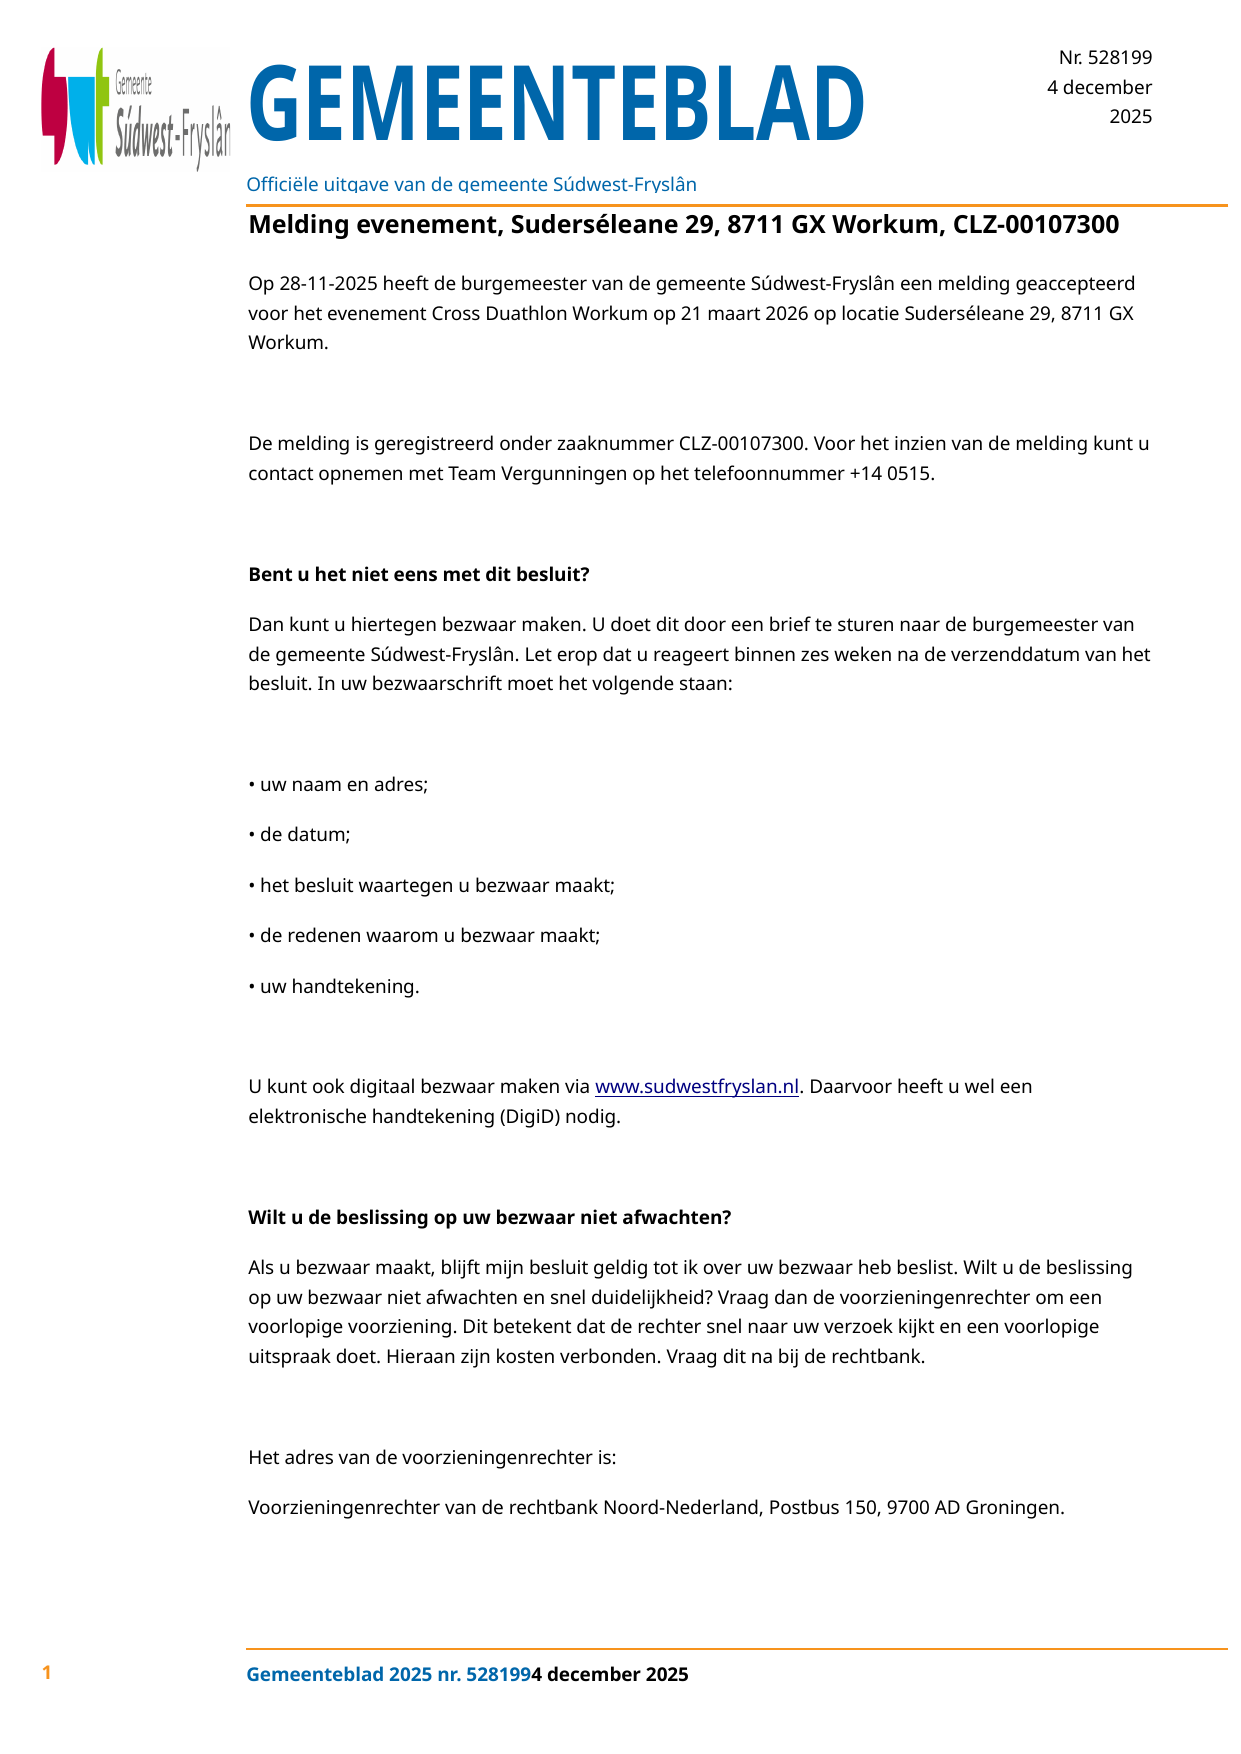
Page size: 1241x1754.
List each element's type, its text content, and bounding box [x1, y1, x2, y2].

text • uw handtekening. [248, 973, 1152, 998]
text • de redenen waarom u bezwaar maakt; [248, 922, 1152, 948]
text U kunt ook digitaal bezwaar maken via www.sudwestfryslan.nl. Daarvoor heeft u wel een elektronische handtekening (DigiD) nodig. [248, 1074, 1152, 1129]
text Bent u het niet eens met dit besluit? [248, 561, 1152, 586]
text Het adres van de voorzieningenrechter is: [248, 1444, 1152, 1470]
text Melding evenement, Suderséleane 29, 8711 GX Workum, CLZ-00107300 [248, 207, 1152, 241]
text Op 28-11-2025 heeft de burgemeester van de gemeente Súdwest-Fryslân een melding geaccepteerd voor het evenement Cross Duathlon Workum op 21 maart 2026 op locatie Suderséleane 29, 8711 GX Workum. [248, 270, 1152, 355]
text Voorzieningenrechter van de rechtbank Noord-Nederland, Postbus 150, 9700 AD Groningen. [248, 1494, 1152, 1520]
text Wilt u de beslissing op uw bezwaar niet afwachten? [248, 1204, 1152, 1230]
text Dan kunt u hiertegen bezwaar maken. U doet dit door een brief te sturen naar de burgemeester van de gemeente Súdwest-Fryslân. Let erop dat u reageert binnen zes weken na de verzenddatum van het besluit. In uw bezwaarschrift moet het volgende staan: [248, 611, 1152, 696]
text • het besluit waartegen u bezwaar maakt; [248, 872, 1152, 898]
picture [41, 47, 231, 172]
text Als u bezwaar maakt, blijft mijn besluit geldig tot ik over uw bezwaar heb beslist. Wilt u de beslissing op uw bezwaar niet afwachten en snel duidelijkheid? Vraag dan de voorzieningenrechter om een voorlopige voorziening. Dit betekent dat de rechter snel naar uw verzoek kijkt en een voorlopige uitspraak doet. Hieraan zijn kosten verbonden. Vraag dit na bij de rechtbank. [248, 1254, 1152, 1369]
text • uw naam en adres; [248, 771, 1152, 797]
text De melding is geregistreerd onder zaaknummer CLZ-00107300. Voor het inzien van de melding kunt u contact opnemen met Team Vergunningen op het telefoonnummer +14 0515. [248, 430, 1152, 486]
text • de datum; [248, 822, 1152, 847]
